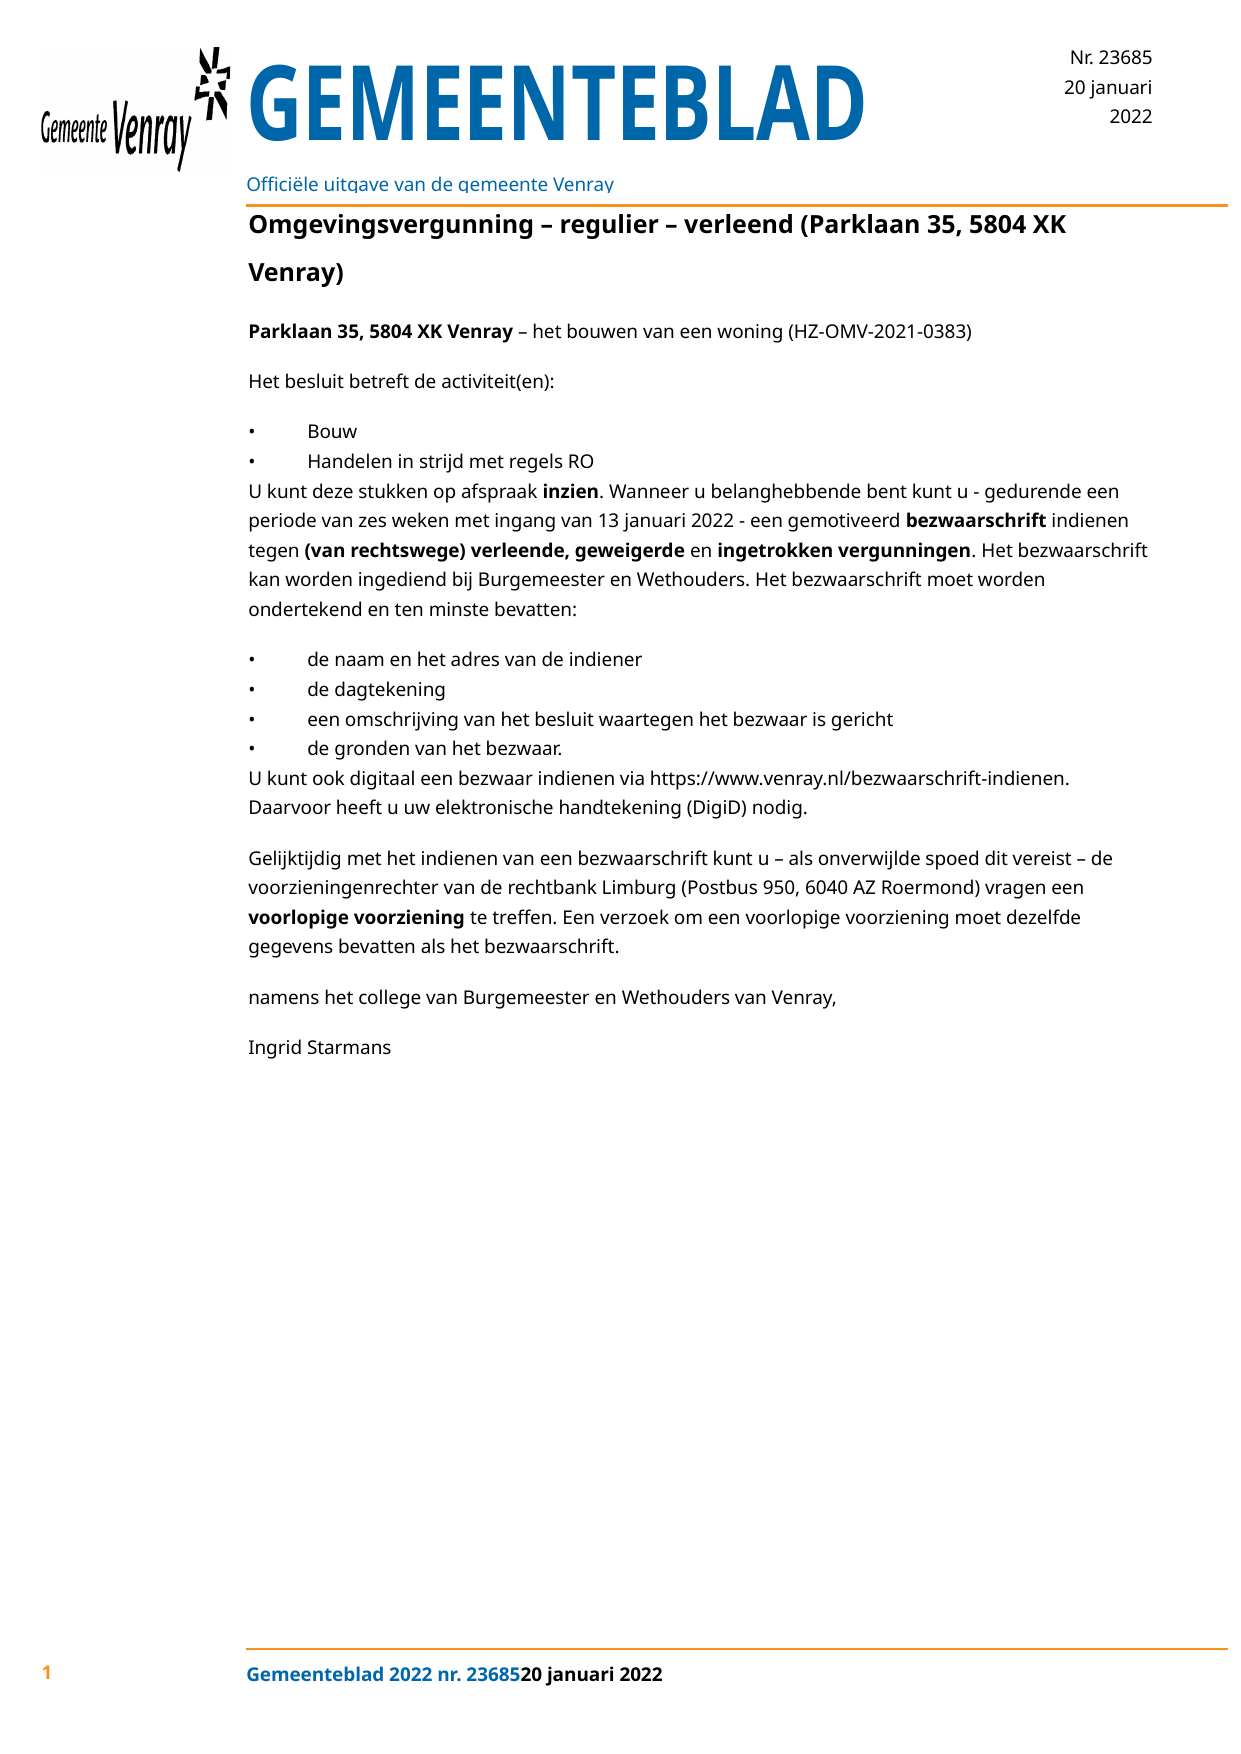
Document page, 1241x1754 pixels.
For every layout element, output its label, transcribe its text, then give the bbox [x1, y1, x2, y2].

list de gronden van het bezwaar. [248, 735, 1152, 761]
list een omschrijving van het besluit waartegen het bezwaar is gericht [248, 706, 1152, 732]
list Bouw [248, 419, 1152, 444]
text namens het college van Burgemeester en Wethouders van Venray, [248, 984, 1152, 1010]
list de naam en het adres van de indiener [248, 647, 1152, 672]
picture [41, 47, 231, 172]
text Omgevingsvergunning – regulier – verleend (Parklaan 35, 5804 XK Venray) [248, 207, 1152, 288]
text Het besluit betreft de activiteit(en): [248, 368, 1152, 394]
list de dagtekening [248, 676, 1152, 702]
text U kunt deze stukken op afspraak inzien. Wanneer u belanghebbende bent kunt u - gedurende een periode van zes weken met ingang van 13 januari 2022 - een gemotiveerd bezwaarschrift indienen tegen (van rechtswege) verleende, geweigerde en ingetrokken vergunningen. Het bezwaarschrift kan worden ingediend bij Burgemeester en Wethouders. Het bezwaarschrift moet worden ondertekend en ten minste bevatten: [248, 478, 1152, 622]
text U kunt ook digitaal een bezwaar indienen via https://www.venray.nl/bezwaarschrift-indienen. Daarvoor heeft u uw elektronische handtekening (DigiD) nodig. [248, 765, 1152, 820]
list Handelen in strijd met regels RO [248, 448, 1152, 474]
text Ingrid Starmans [248, 1034, 1152, 1060]
text Parklaan 35, 5804 XK Venray – het bouwen van een woning (HZ-OMV-2021-0383) [248, 318, 1152, 344]
text Gelijktijdig met het indienen van een bezwaarschrift kunt u – als onverwijlde spoed dit vereist – de voorzieningenrechter van de rechtbank Limburg (Postbus 950, 6040 AZ Roermond) vragen een voorlopige voorziening te treffen. Een verzoek om een voorlopige voorziening moet dezelfde gegevens bevatten als het bezwaarschrift. [248, 845, 1152, 959]
